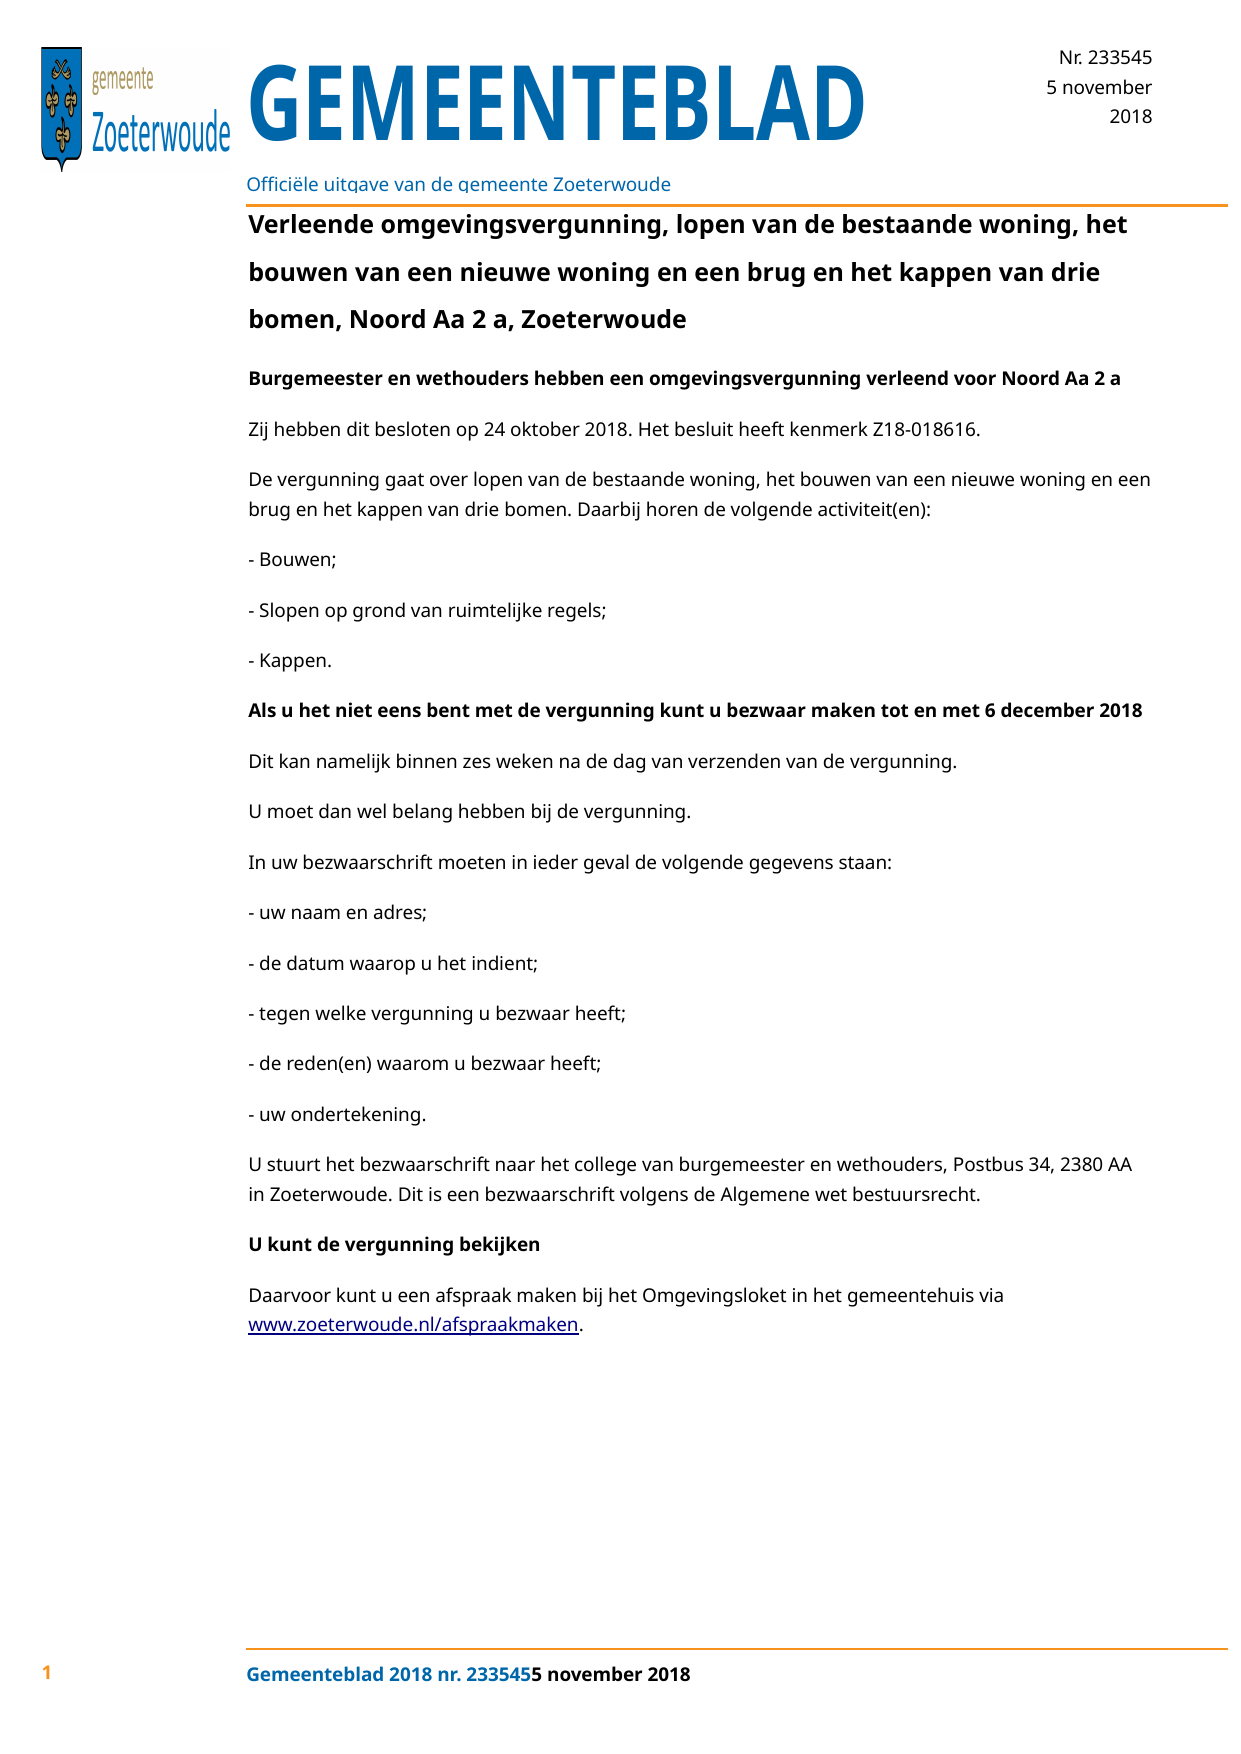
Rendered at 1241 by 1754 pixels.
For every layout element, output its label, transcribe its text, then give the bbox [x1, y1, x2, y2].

text - Kappen. [248, 647, 1152, 673]
text Dit kan namelijk binnen zes weken na de dag van verzenden van de vergunning. [248, 748, 1152, 774]
text Als u het niet eens bent met de vergunning kunt u bezwaar maken tot en met 6 december 2018 [248, 698, 1152, 723]
text - de datum waarop u het indient; [248, 950, 1152, 975]
text U kunt de vergunning bekijken [248, 1231, 1152, 1257]
text - uw ondertekening. [248, 1101, 1152, 1127]
text Daarvoor kunt u een afspraak maken bij het Omgevingsloket in het gemeentehuis via www.zoeterwoude.nl/afspraakmaken. [248, 1282, 1152, 1337]
text Verleende omgevingsvergunning, lopen van de bestaande woning, het bouwen van een nieuwe woning en een brug en het kappen van drie bomen, Noord Aa 2 a, Zoeterwoude [248, 207, 1152, 336]
text Zij hebben dit besloten op 24 oktober 2018. Het besluit heeft kenmerk Z18-018616. [248, 416, 1152, 442]
text - Bouwen; [248, 546, 1152, 572]
text De vergunning gaat over lopen van de bestaande woning, het bouwen van een nieuwe woning en een brug en het kappen van drie bomen. Daarbij horen de volgende activiteit(en): [248, 466, 1152, 522]
text In uw bezwaarschrift moeten in ieder geval de volgende gegevens staan: [248, 849, 1152, 874]
text U moet dan wel belang hebben bij de vergunning. [248, 798, 1152, 824]
text Burgemeester en wethouders hebben een omgevingsvergunning verleend voor Noord Aa 2 a [248, 366, 1152, 391]
text - uw naam en adres; [248, 899, 1152, 925]
picture [41, 47, 231, 172]
text - de reden(en) waarom u bezwaar heeft; [248, 1051, 1152, 1076]
text - tegen welke vergunning u bezwaar heeft; [248, 1000, 1152, 1026]
text U stuurt het bezwaarschrift naar het college van burgemeester en wethouders, Postbus 34, 2380 AA in Zoeterwoude. Dit is een bezwaarschrift volgens de Algemene wet bestuursrecht. [248, 1151, 1152, 1207]
text - Slopen op grond van ruimtelijke regels; [248, 597, 1152, 622]
